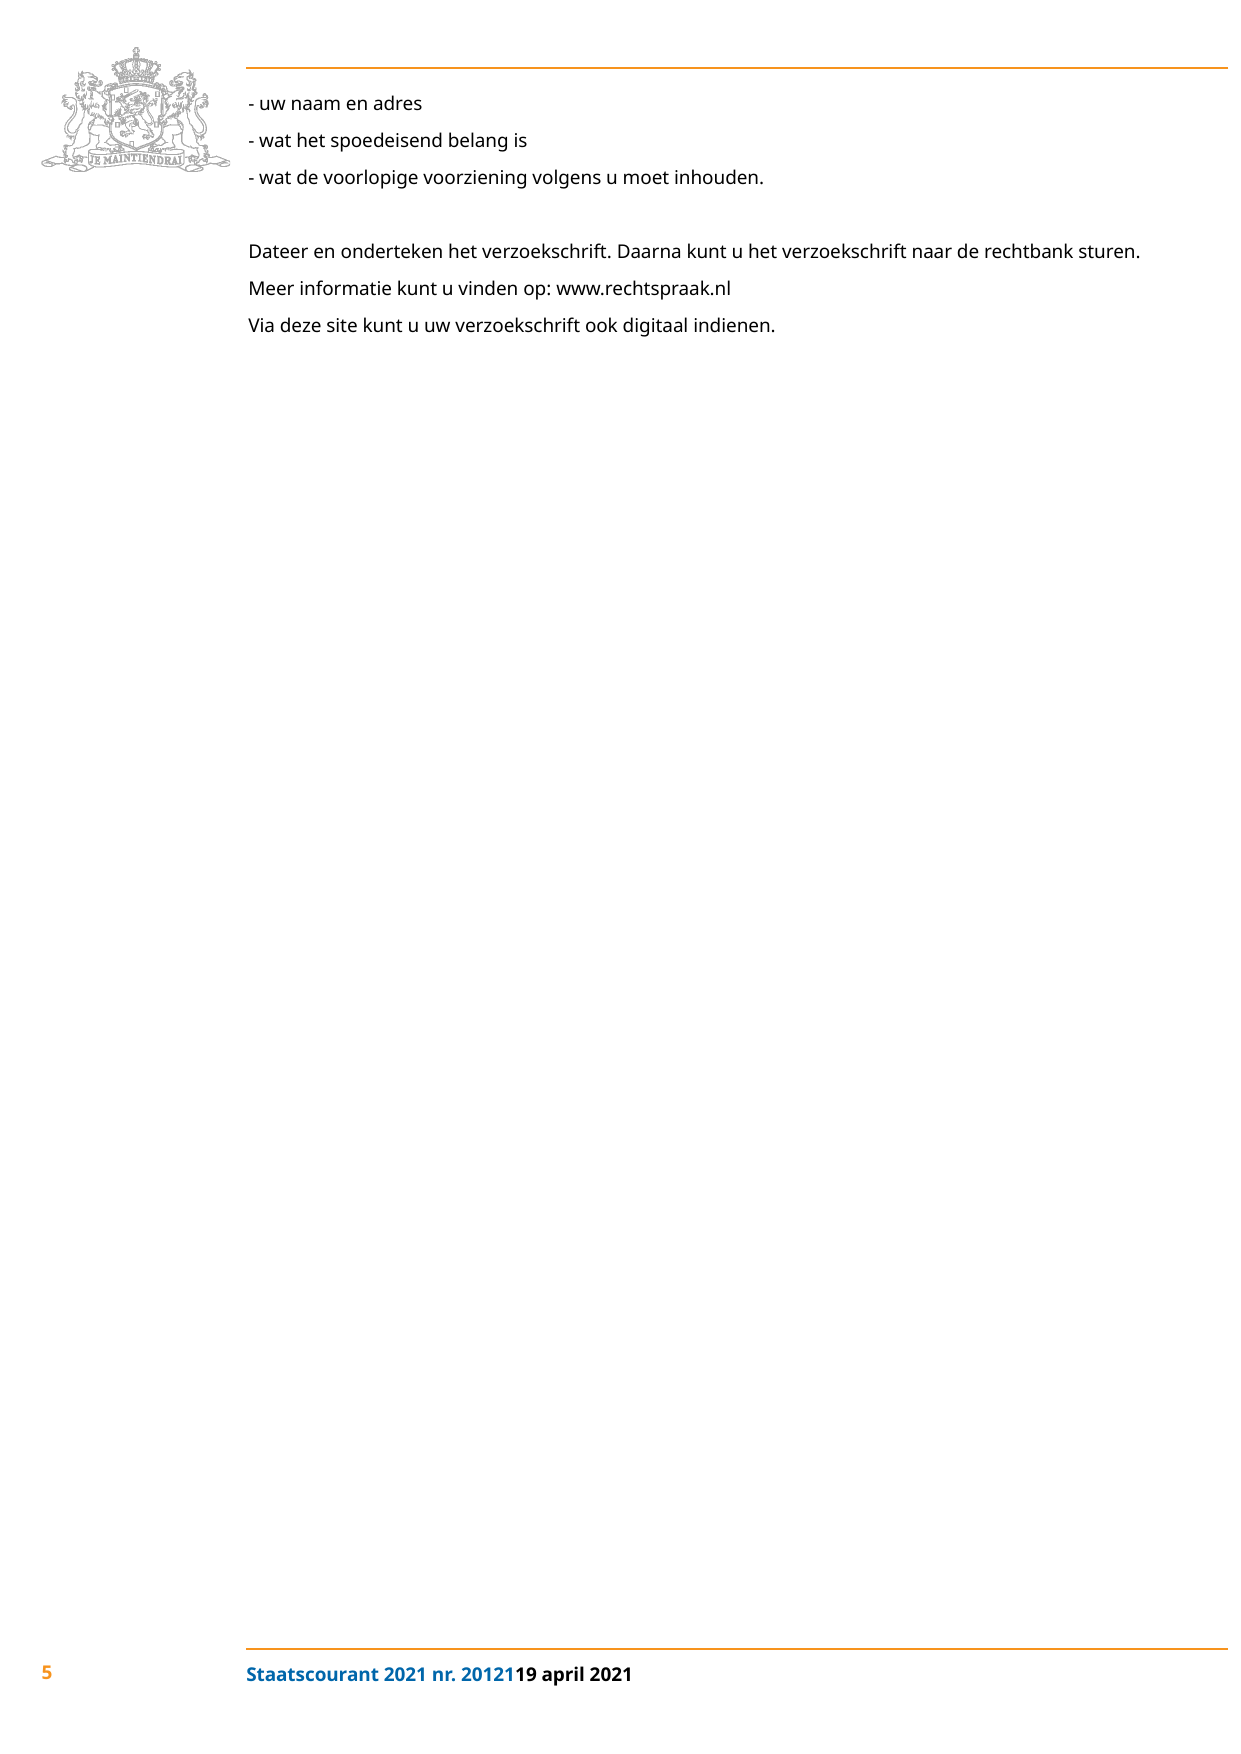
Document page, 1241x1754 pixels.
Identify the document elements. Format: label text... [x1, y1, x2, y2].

text Meer informatie kunt u vinden op: www.rechtspraak.nl [248, 280, 1152, 299]
text Via deze site kunt u uw verzoekschrift ook digitaal indienen. [248, 317, 1152, 336]
picture [41, 47, 231, 172]
text Dateer en onderteken het verzoekschrift. Daarna kunt u het verzoekschrift naar de rechtbank sturen. [248, 243, 1152, 262]
text - uw naam en adres [248, 95, 1152, 114]
text - wat het spoedeisend belang is [248, 132, 1152, 151]
text - wat de voorlopige voorziening volgens u moet inhouden. [248, 169, 1152, 188]
